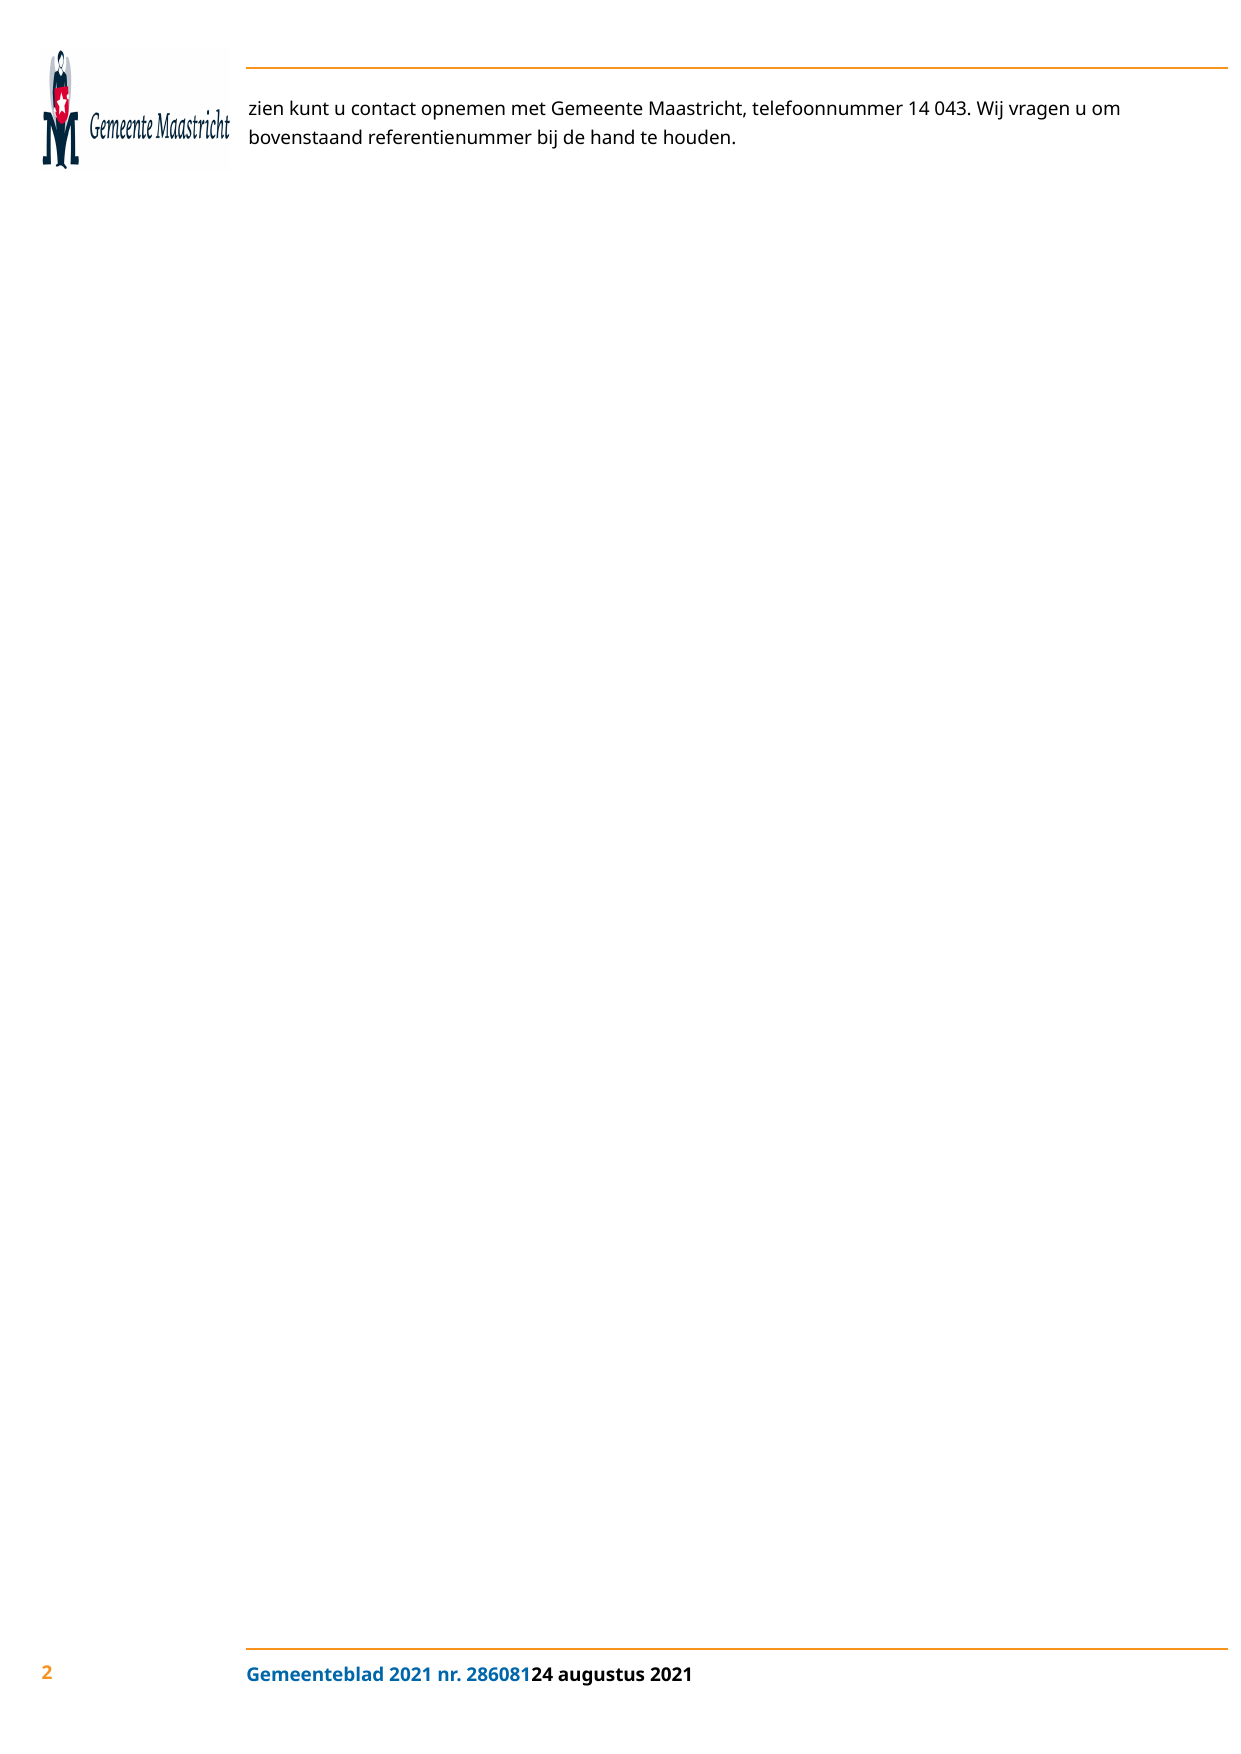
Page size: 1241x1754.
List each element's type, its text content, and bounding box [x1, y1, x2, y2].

picture [41, 47, 231, 172]
text zien kunt u contact opnemen met Gemeente Maastricht, telefoonnummer 14 043. Wij vragen u om bovenstaand referentienummer bij de hand te houden. [248, 95, 1152, 150]
